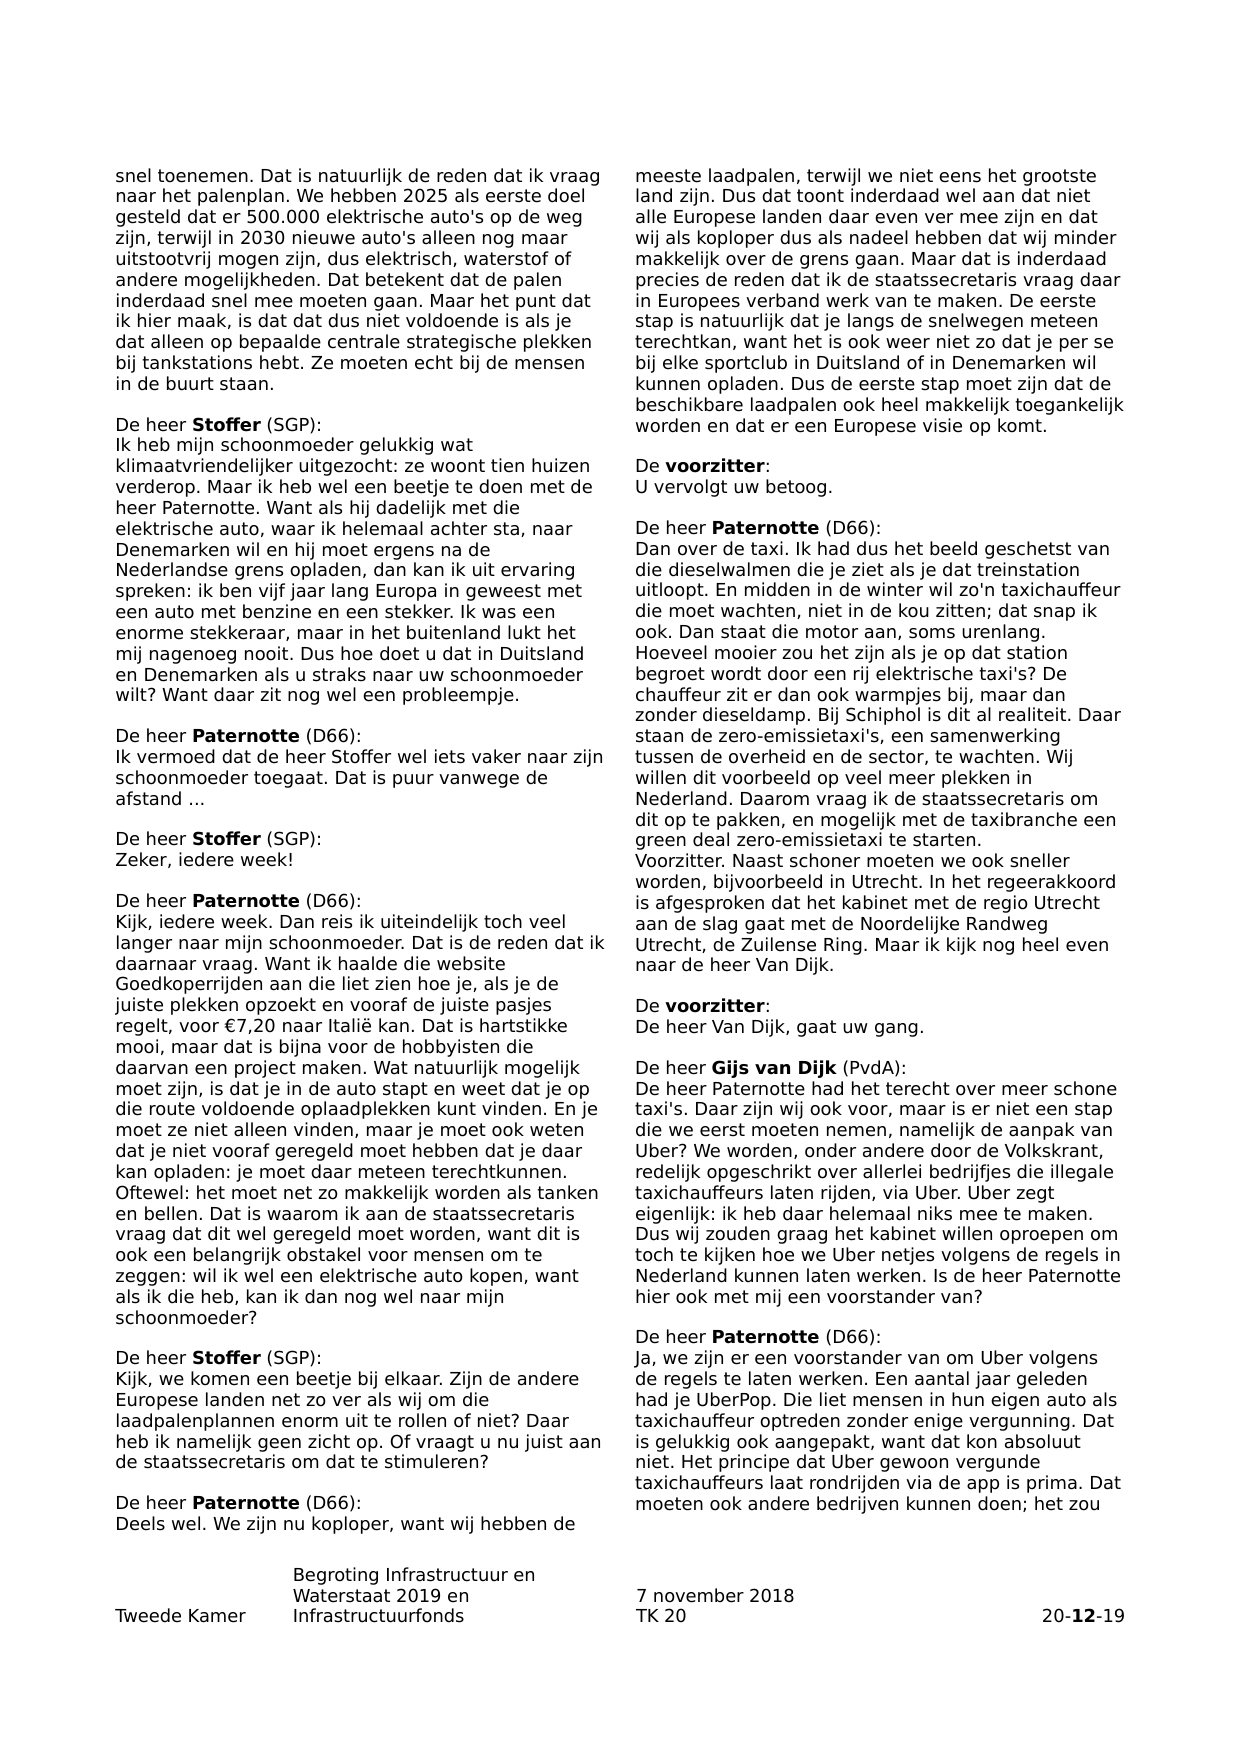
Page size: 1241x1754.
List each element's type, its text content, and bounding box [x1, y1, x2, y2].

text De heer Paternotte (D66): [115, 1493, 605, 1514]
text De heer Gijs van Dijk (PvdA): [635, 1057, 1125, 1078]
text Ik heb mijn schoonmoeder gelukkig wat klimaatvriendelijker uitgezocht: ze woont tien huizen verderop. Maar ik heb wel een beetje te doen met de heer Paternotte. Want als hij dadelijk met die elektrische auto, waar ik helemaal achter sta, naar Denemarken wil en hij moet ergens na de Nederlandse grens opladen, dan kan ik uit ervaring spreken: ik ben vijf jaar lang Europa in geweest met een auto met benzine en een stekker. Ik was een enorme stekkeraar, maar in het buitenland lukt het mij nagenoeg nooit. Dus hoe doet u dat in Duitsland en Denemarken als u straks naar uw schoonmoeder wilt? Want daar zit nog wel een probleempje. [115, 435, 605, 706]
text De heer Van Dijk, gaat uw gang. [635, 1017, 1125, 1037]
text De heer Paternotte had het terecht over meer schone taxi's. Daar zijn wij ook voor, maar is er niet een stap die we eerst moeten nemen, namelijk de aanpak van Uber? We worden, onder andere door de Volkskrant, redelijk opgeschrikt over allerlei bedrijfjes die illegale taxichauffeurs laten rijden, via Uber. Uber zegt eigenlijk: ik heb daar helemaal niks mee te maken. Dus wij zouden graag het kabinet willen oproepen om toch te kijken hoe we Uber netjes volgens de regels in Nederland kunnen laten werken. Is de heer Paternotte hier ook met mij een voorstander van? [635, 1078, 1125, 1307]
text De voorzitter: [635, 996, 1125, 1017]
text Ik vermoed dat de heer Stoffer wel iets vaker naar zijn schoonmoeder toegaat. Dat is puur vanwege de afstand ... [115, 747, 605, 809]
text Dan over de taxi. Ik had dus het beeld geschetst van die dieselwalmen die je ziet als je dat treinstation uitloopt. En midden in de winter wil zo'n taxichauffeur die moet wachten, niet in de kou zitten; dat snap ik ook. Dan staat die motor aan, soms urenlang. Hoeveel mooier zou het zijn als je op dat station begroet wordt door een rij elektrische taxi's? De chauffeur zit er dan ook warmpjes bij, maar dan zonder dieseldamp. Bij Schiphol is dit al realiteit. Daar staan de zero-emissietaxi's, een samenwerking tussen de overheid en de sector, te wachten. Wij willen dit voorbeeld op veel meer plekken in Nederland. Daarom vraag ik de staatssecretaris om dit op te pakken, en mogelijk met de taxibranche een green deal zero-emissietaxi te starten. [635, 538, 1125, 851]
text snel toenemen. Dat is natuurlijk de reden dat ik vraag naar het palenplan. We hebben 2025 als eerste doel gesteld dat er 500.000 elektrische auto's op de weg zijn, terwijl in 2030 nieuwe auto's alleen nog maar uitstootvrij mogen zijn, dus elektrisch, waterstof of andere mogelijkheden. Dat betekent dat de palen inderdaad snel mee moeten gaan. Maar het punt dat ik hier maak, is dat dat dus niet voldoende is als je dat alleen op bepaalde centrale strategische plekken bij tankstations hebt. Ze moeten echt bij de mensen in de buurt staan. [115, 165, 605, 394]
text De heer Paternotte (D66): [635, 1327, 1125, 1348]
text De heer Paternotte (D66): [635, 518, 1125, 538]
text Voorzitter. Naast schoner moeten we ook sneller worden, bijvoorbeeld in Utrecht. In het regeerakkoord is afgesproken dat het kabinet met de regio Utrecht aan de slag gaat met de Noordelijke Randweg Utrecht, de Zuilense Ring. Maar ik kijk nog heel even naar de heer Van Dijk. [635, 851, 1125, 976]
text Zeker, iedere week! [115, 850, 605, 871]
text Kijk, iedere week. Dan reis ik uiteindelijk toch veel langer naar mijn schoonmoeder. Dat is de reden dat ik daarnaar vraag. Want ik haalde die website Goedkoperrijden aan die liet zien hoe je, als je de juiste plekken opzoekt en vooraf de juiste pasjes regelt, voor €7,20 naar Italië kan. Dat is hartstikke mooi, maar dat is bijna voor de hobbyisten die daarvan een project maken. Wat natuurlijk mogelijk moet zijn, is dat je in de auto stapt en weet dat je op die route voldoende oplaadplekken kunt vinden. En je moet ze niet alleen vinden, maar je moet ook weten dat je niet vooraf geregeld moet hebben dat je daar kan opladen: je moet daar meteen terechtkunnen. Oftewel: het moet net zo makkelijk worden als tanken en bellen. Dat is waarom ik aan de staatssecretaris vraag dat dit wel geregeld moet worden, want dit is ook een belangrijk obstakel voor mensen om te zeggen: wil ik wel een elektrische auto kopen, want als ik die heb, kan ik dan nog wel naar mijn schoonmoeder? [115, 912, 605, 1328]
text Deels wel. We zijn nu koploper, want wij hebben de [115, 1514, 605, 1535]
text De heer Stoffer (SGP): [115, 1348, 605, 1369]
text De heer Stoffer (SGP): [115, 829, 605, 850]
text De heer Stoffer (SGP): [115, 414, 605, 435]
text meeste laadpalen, terwijl we niet eens het grootste land zijn. Dus dat toont inderdaad wel aan dat niet alle Europese landen daar even ver mee zijn en dat wij als koploper dus als nadeel hebben dat wij minder makkelijk over de grens gaan. Maar dat is inderdaad precies de reden dat ik de staatssecretaris vraag daar in Europees verband werk van te maken. De eerste stap is natuurlijk dat je langs de snelwegen meteen terechtkan, want het is ook weer niet zo dat je per se bij elke sportclub in Duitsland of in Denemarken wil kunnen opladen. Dus de eerste stap moet zijn dat de beschikbare laadpalen ook heel makkelijk toegankelijk worden en dat er een Europese visie op komt. [635, 165, 1125, 436]
text U vervolgt uw betoog. [635, 477, 1125, 498]
text De heer Paternotte (D66): [115, 891, 605, 912]
text De voorzitter: [635, 456, 1125, 477]
text De heer Paternotte (D66): [115, 726, 605, 747]
text Ja, we zijn er een voorstander van om Uber volgens de regels te laten werken. Een aantal jaar geleden had je UberPop. Die liet mensen in hun eigen auto als taxichauffeur optreden zonder enige vergunning. Dat is gelukkig ook aangepakt, want dat kon absoluut niet. Het principe dat Uber gewoon vergunde taxichauffeurs laat rondrijden via de app is prima. Dat moeten ook andere bedrijven kunnen doen; het zou [635, 1348, 1125, 1515]
text Kijk, we komen een beetje bij elkaar. Zijn de andere Europese landen net zo ver als wij om die laadpalenplannen enorm uit te rollen of niet? Daar heb ik namelijk geen zicht op. Of vraagt u nu juist aan de staatssecretaris om dat te stimuleren? [115, 1369, 605, 1473]
